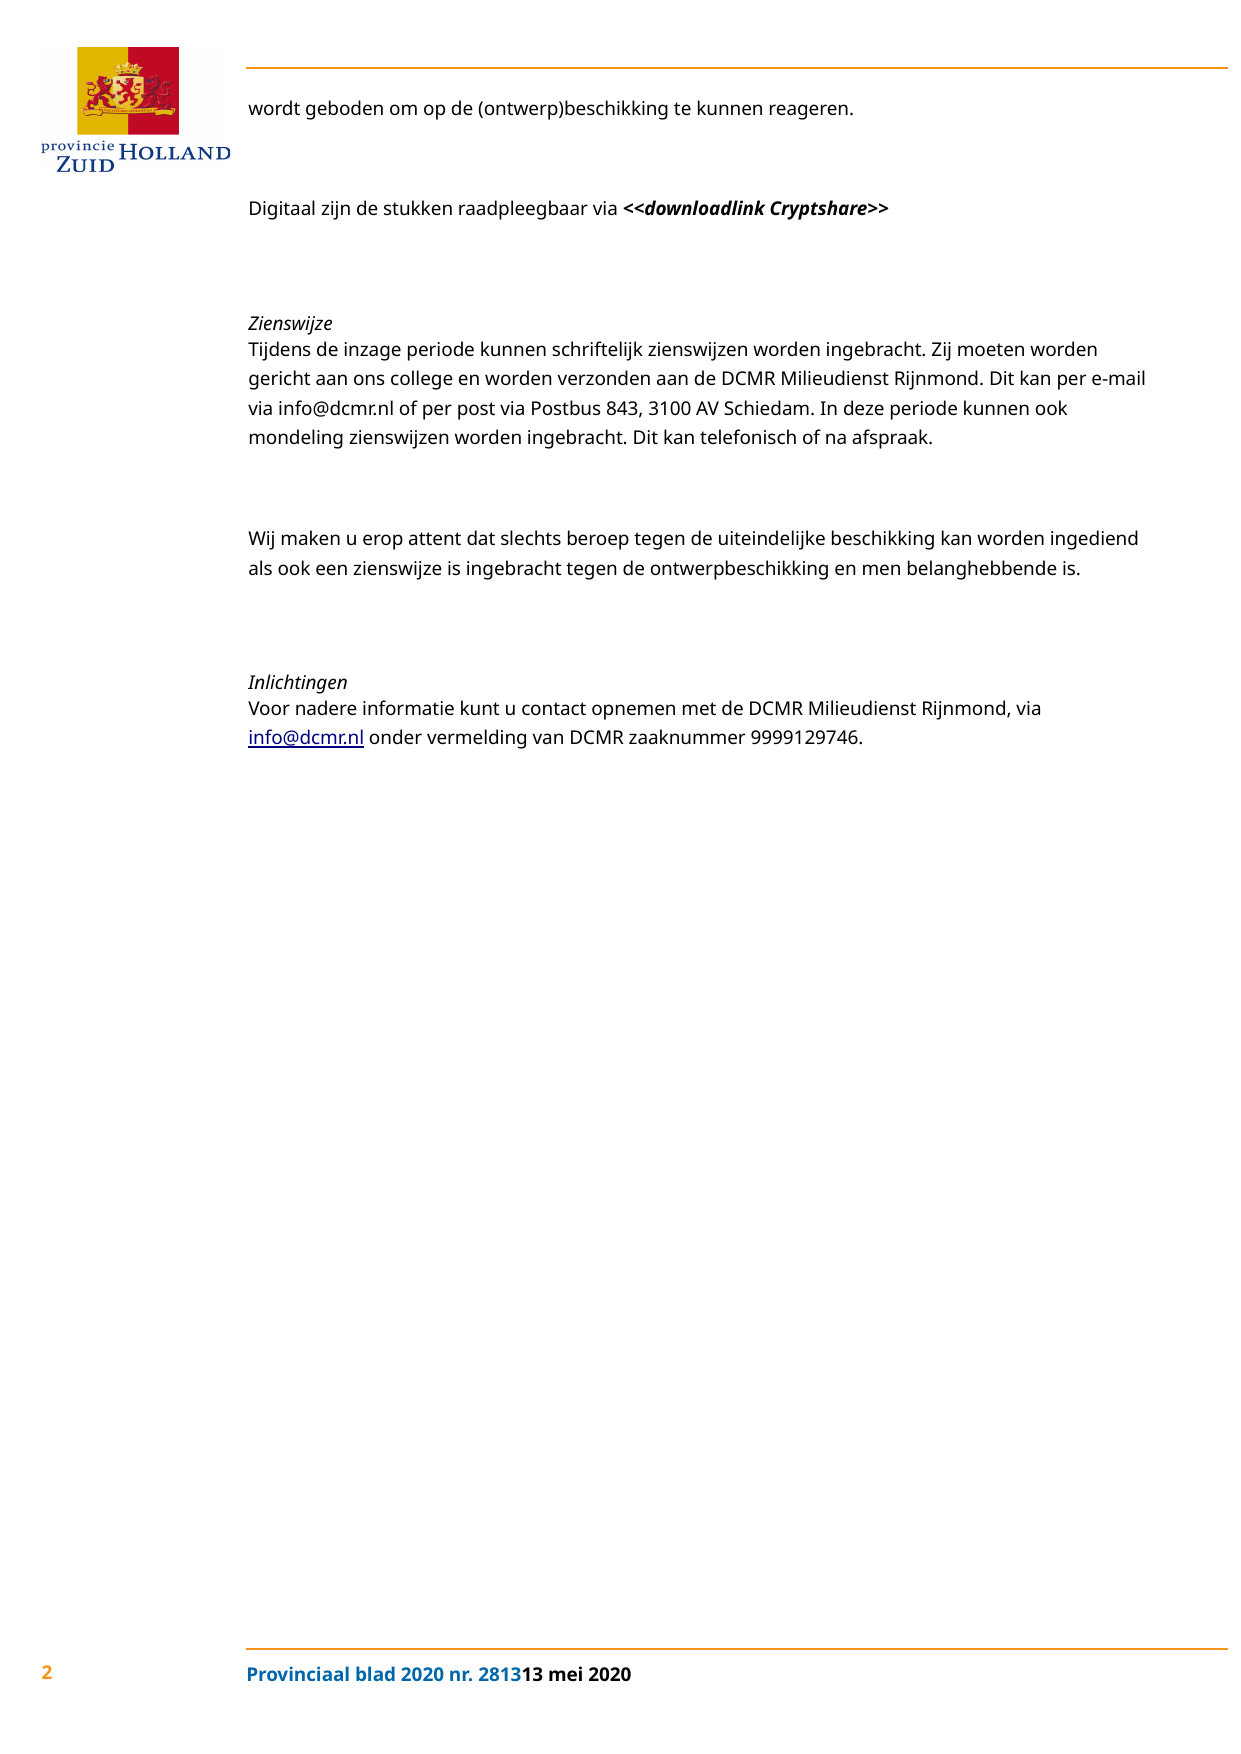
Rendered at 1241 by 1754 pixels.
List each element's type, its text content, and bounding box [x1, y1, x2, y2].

text wordt geboden om op de (ontwerp)beschikking te kunnen reageren. [248, 95, 1152, 121]
picture [41, 47, 231, 172]
text Inlichtingen [248, 669, 1152, 695]
text Zienswijze [248, 310, 1152, 336]
text Voor nadere informatie kunt u contact opnemen met de DCMR Milieudienst Rijnmond, via info@dcmr.nl onder vermelding van DCMR zaaknummer 9999129746. [248, 695, 1152, 750]
text Tijdens de inzage periode kunnen schriftelijk zienswijzen worden ingebracht. Zij moeten worden gericht aan ons college en worden verzonden aan de DCMR Milieudienst Rijnmond. Dit kan per e-mail via info@dcmr.nl of per post via Postbus 843, 3100 AV Schiedam. In deze periode kunnen ook mondeling zienswijzen worden ingebracht. Dit kan telefonisch of na afspraak. [248, 336, 1152, 450]
text Digitaal zijn de stukken raadpleegbaar via <<downloadlink Cryptshare>> [248, 196, 1152, 221]
text Wij maken u erop attent dat slechts beroep tegen de uiteindelijke beschikking kan worden ingediend als ook een zienswijze is ingebracht tegen de ontwerpbeschikking en men belanghebbende is. [248, 525, 1152, 581]
